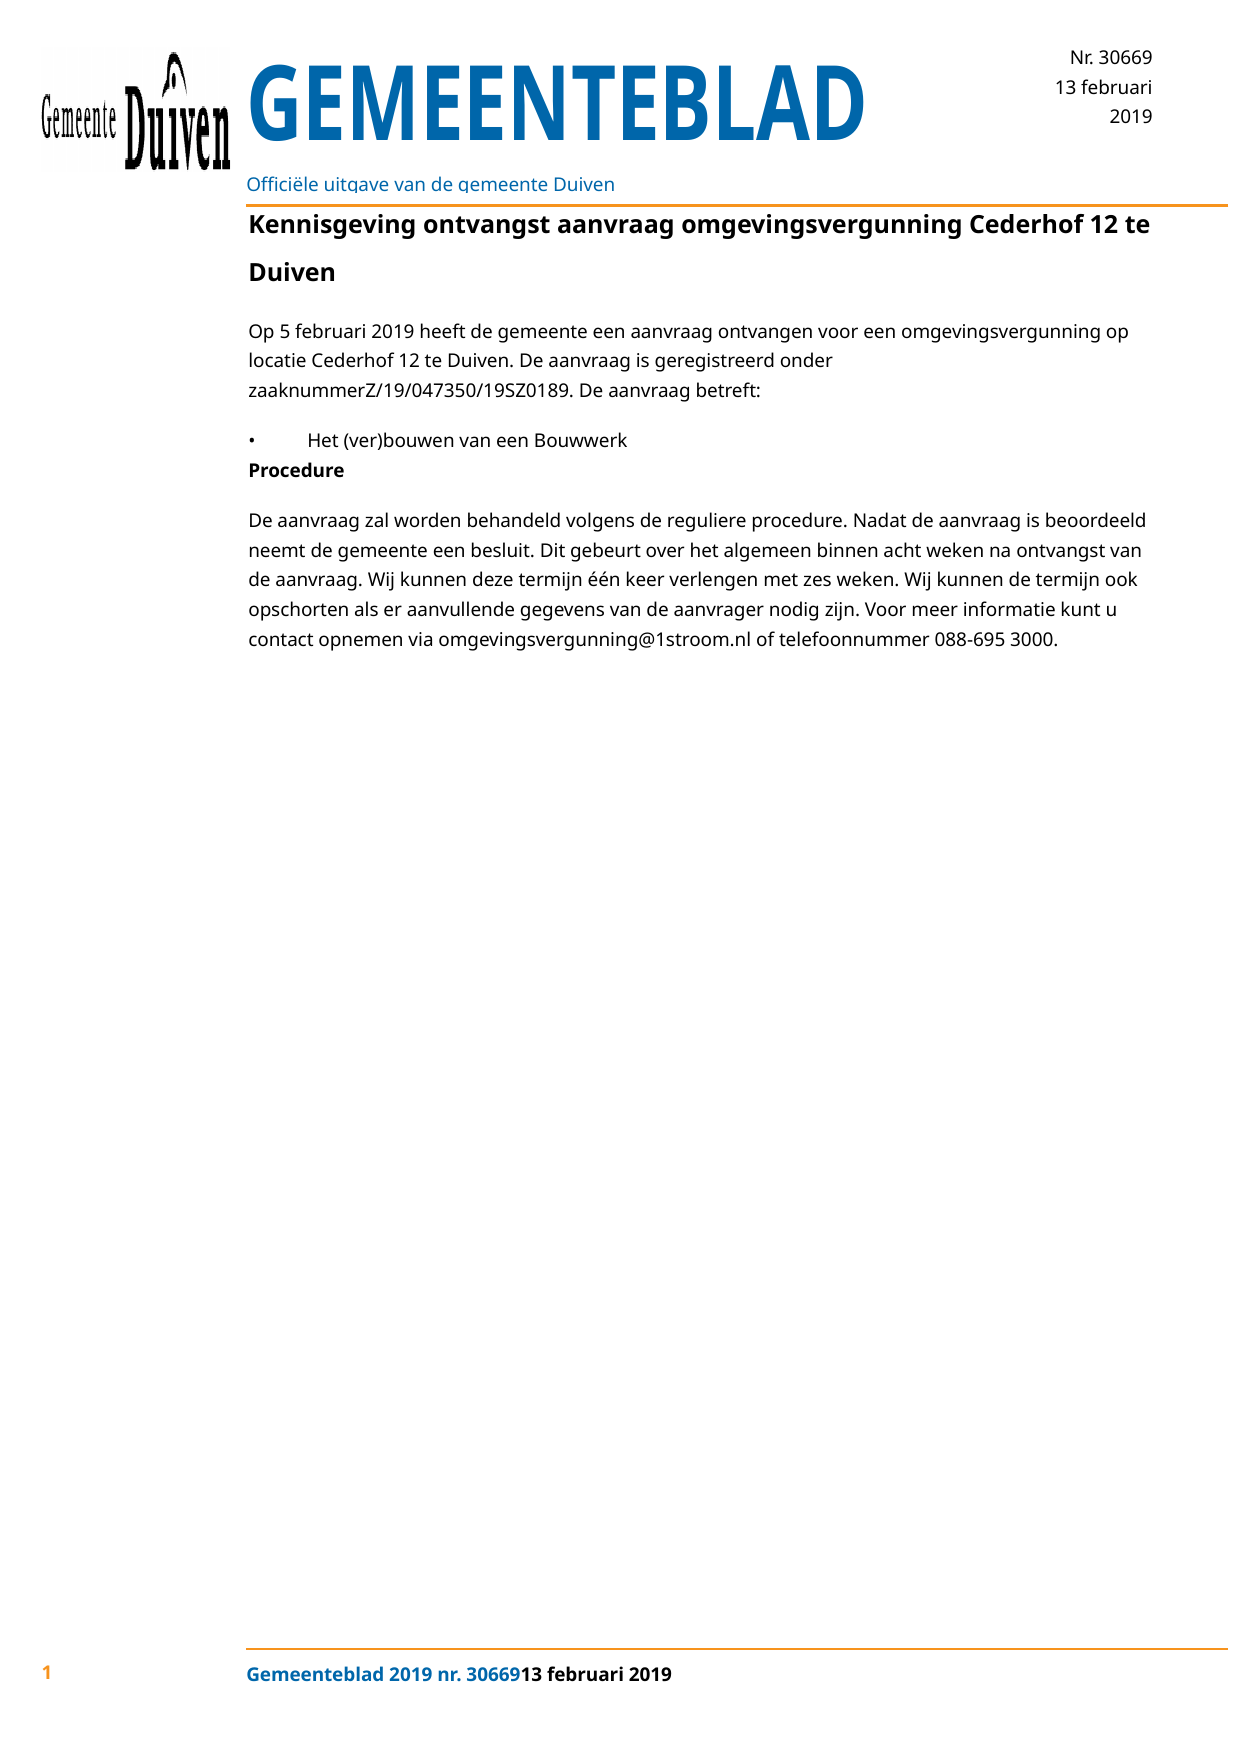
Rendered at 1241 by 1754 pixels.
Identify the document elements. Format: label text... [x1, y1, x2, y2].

list Het (ver)bouwen van een Bouwwerk [248, 427, 1152, 453]
picture [41, 47, 231, 172]
text De aanvraag zal worden behandeld volgens de reguliere procedure. Nadat de aanvraag is beoordeeld neemt de gemeente een besluit. Dit gebeurt over het algemeen binnen acht weken na ontvangst van de aanvraag. Wij kunnen deze termijn één keer verlengen met zes weken. Wij kunnen de termijn ook opschorten als er aanvullende gegevens van de aanvrager nodig zijn. Voor meer informatie kunt u contact opnemen via omgevingsvergunning@1stroom.nl of telefoonnummer 088-695 3000. [248, 507, 1152, 652]
text Op 5 februari 2019 heeft de gemeente een aanvraag ontvangen voor een omgevingsvergunning op locatie Cederhof 12 te Duiven. De aanvraag is geregistreerd onder zaaknummerZ/19/047350/19SZ0189. De aanvraag betreft: [248, 318, 1152, 403]
text Kennisgeving ontvangst aanvraag omgevingsvergunning Cederhof 12 te Duiven [248, 207, 1152, 288]
text Procedure [248, 457, 1152, 483]
